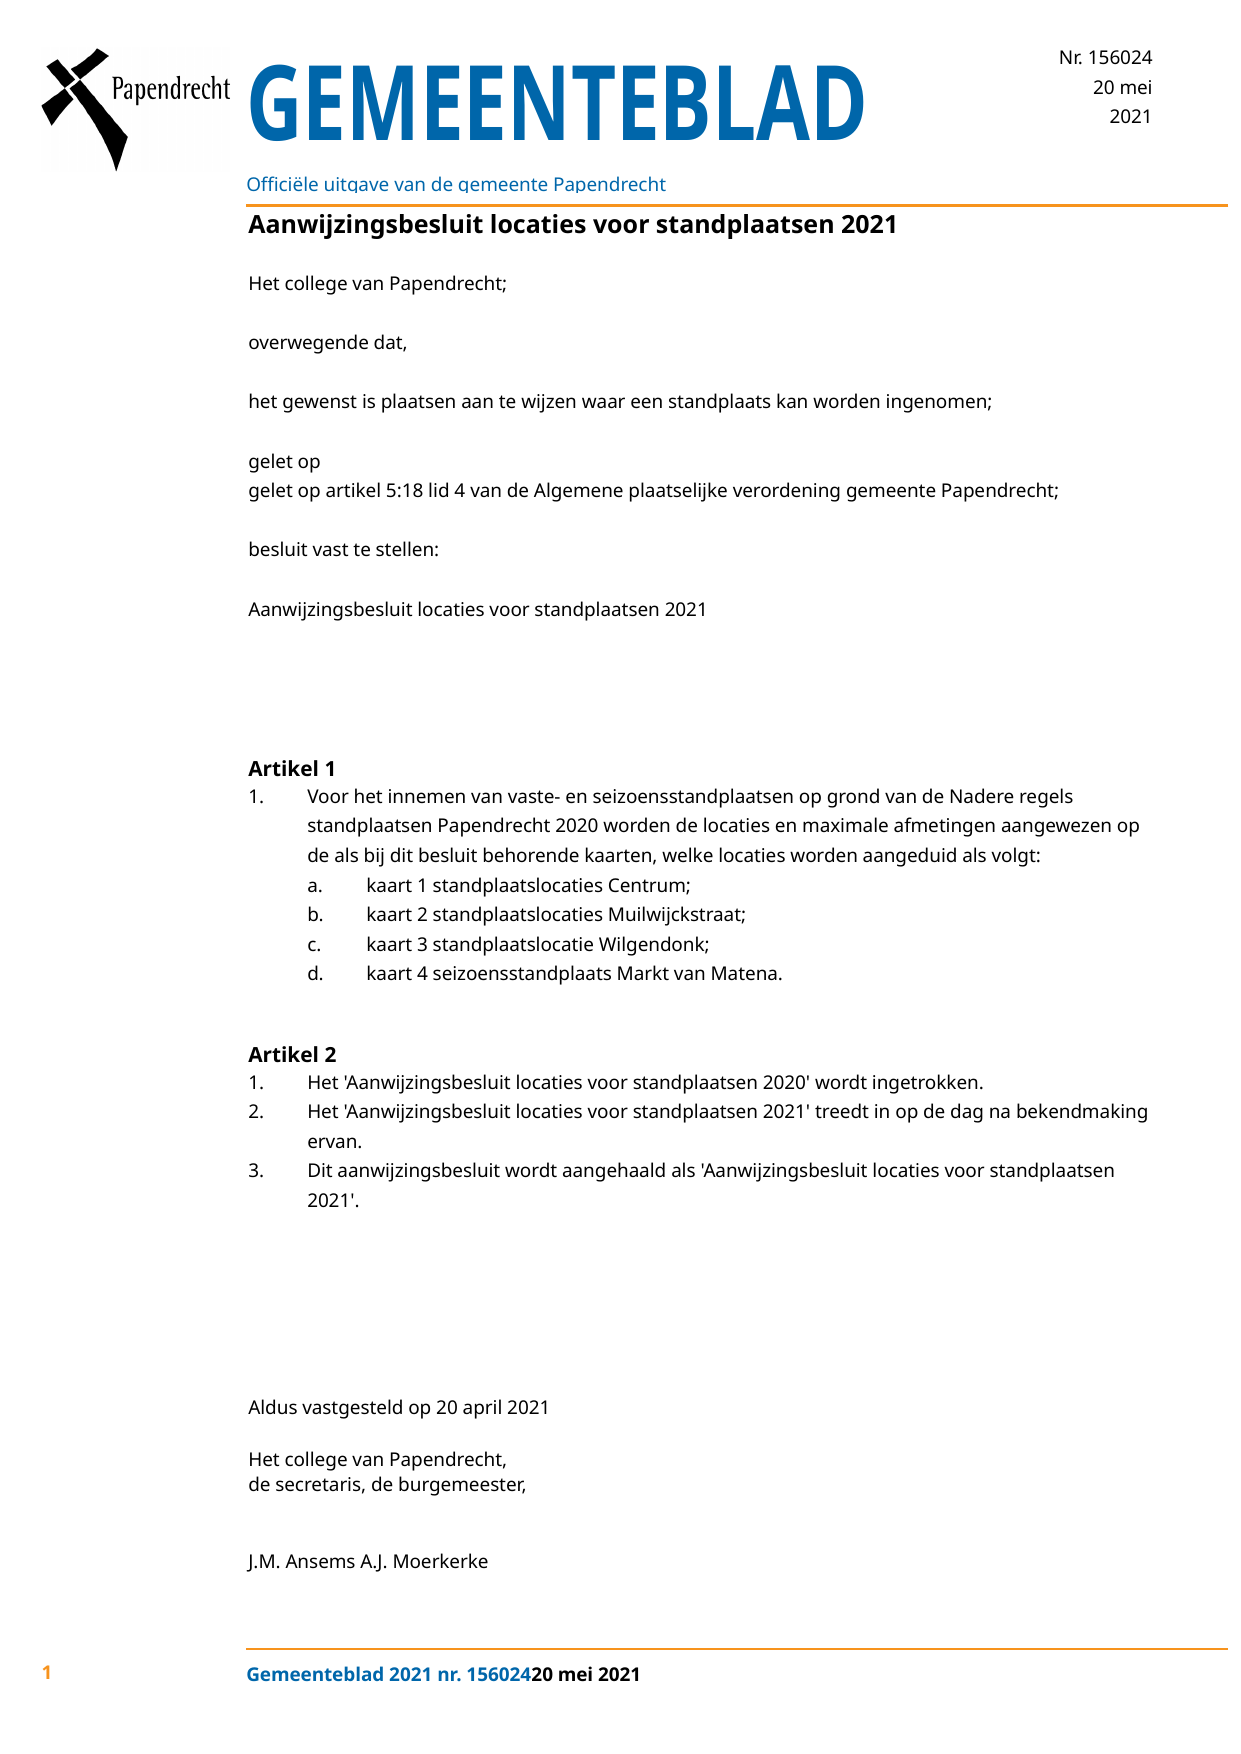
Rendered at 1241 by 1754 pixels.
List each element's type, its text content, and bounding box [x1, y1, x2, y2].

text Artikel 2 [248, 1041, 1152, 1069]
text Aldus vastgesteld op 20 april 2021 [248, 1394, 1152, 1420]
text het gewenst is plaatsen aan te wijzen waar een standplaats kan worden ingenomen; [248, 389, 1152, 414]
text J.M. Ansems A.J. Moerkerke [248, 1549, 1152, 1574]
list kaart 1 standplaatslocaties Centrum; [307, 872, 1152, 897]
text de secretaris, de burgemeester, [248, 1472, 1152, 1497]
text besluit vast te stellen: [248, 537, 1152, 562]
list Het 'Aanwijzingsbesluit locaties voor standplaatsen 2020' wordt ingetrokken. [248, 1069, 1152, 1095]
list kaart 2 standplaatslocaties Muilwijckstraat; [307, 901, 1152, 927]
text Het college van Papendrecht; [248, 270, 1152, 296]
text Artikel 1 [248, 754, 1152, 783]
picture [41, 47, 231, 172]
text Aanwijzingsbesluit locaties voor standplaatsen 2021 [248, 596, 1152, 621]
text gelet op artikel 5:18 lid 4 van de Algemene plaatselijke verordening gemeente Papendrecht; [248, 477, 1152, 503]
list Dit aanwijzingsbesluit wordt aangehaald als 'Aanwijzingsbesluit locaties voor standplaatsen 2021'. [248, 1158, 1152, 1213]
text overwegende dat, [248, 329, 1152, 355]
list kaart 4 seizoensstandplaats Markt van Matena. [307, 961, 1152, 986]
list Het 'Aanwijzingsbesluit locaties voor standplaatsen 2021' treedt in op de dag na bekendmaking ervan. [248, 1098, 1152, 1154]
list kaart 3 standplaatslocatie Wilgendonk; [307, 931, 1152, 957]
text Het college van Papendrecht, [248, 1446, 1152, 1472]
list Voor het innemen van vaste- en seizoensstandplaatsen op grond van de Nadere regels standplaatsen Papendrecht 2020 worden de locaties en maximale afmetingen aangewezen op de als bij dit besluit behorende kaarten, welke locaties worden aangeduid als volgt: [248, 783, 1152, 868]
text Aanwijzingsbesluit locaties voor standplaatsen 2021 [248, 207, 1152, 241]
text gelet op [248, 448, 1152, 473]
